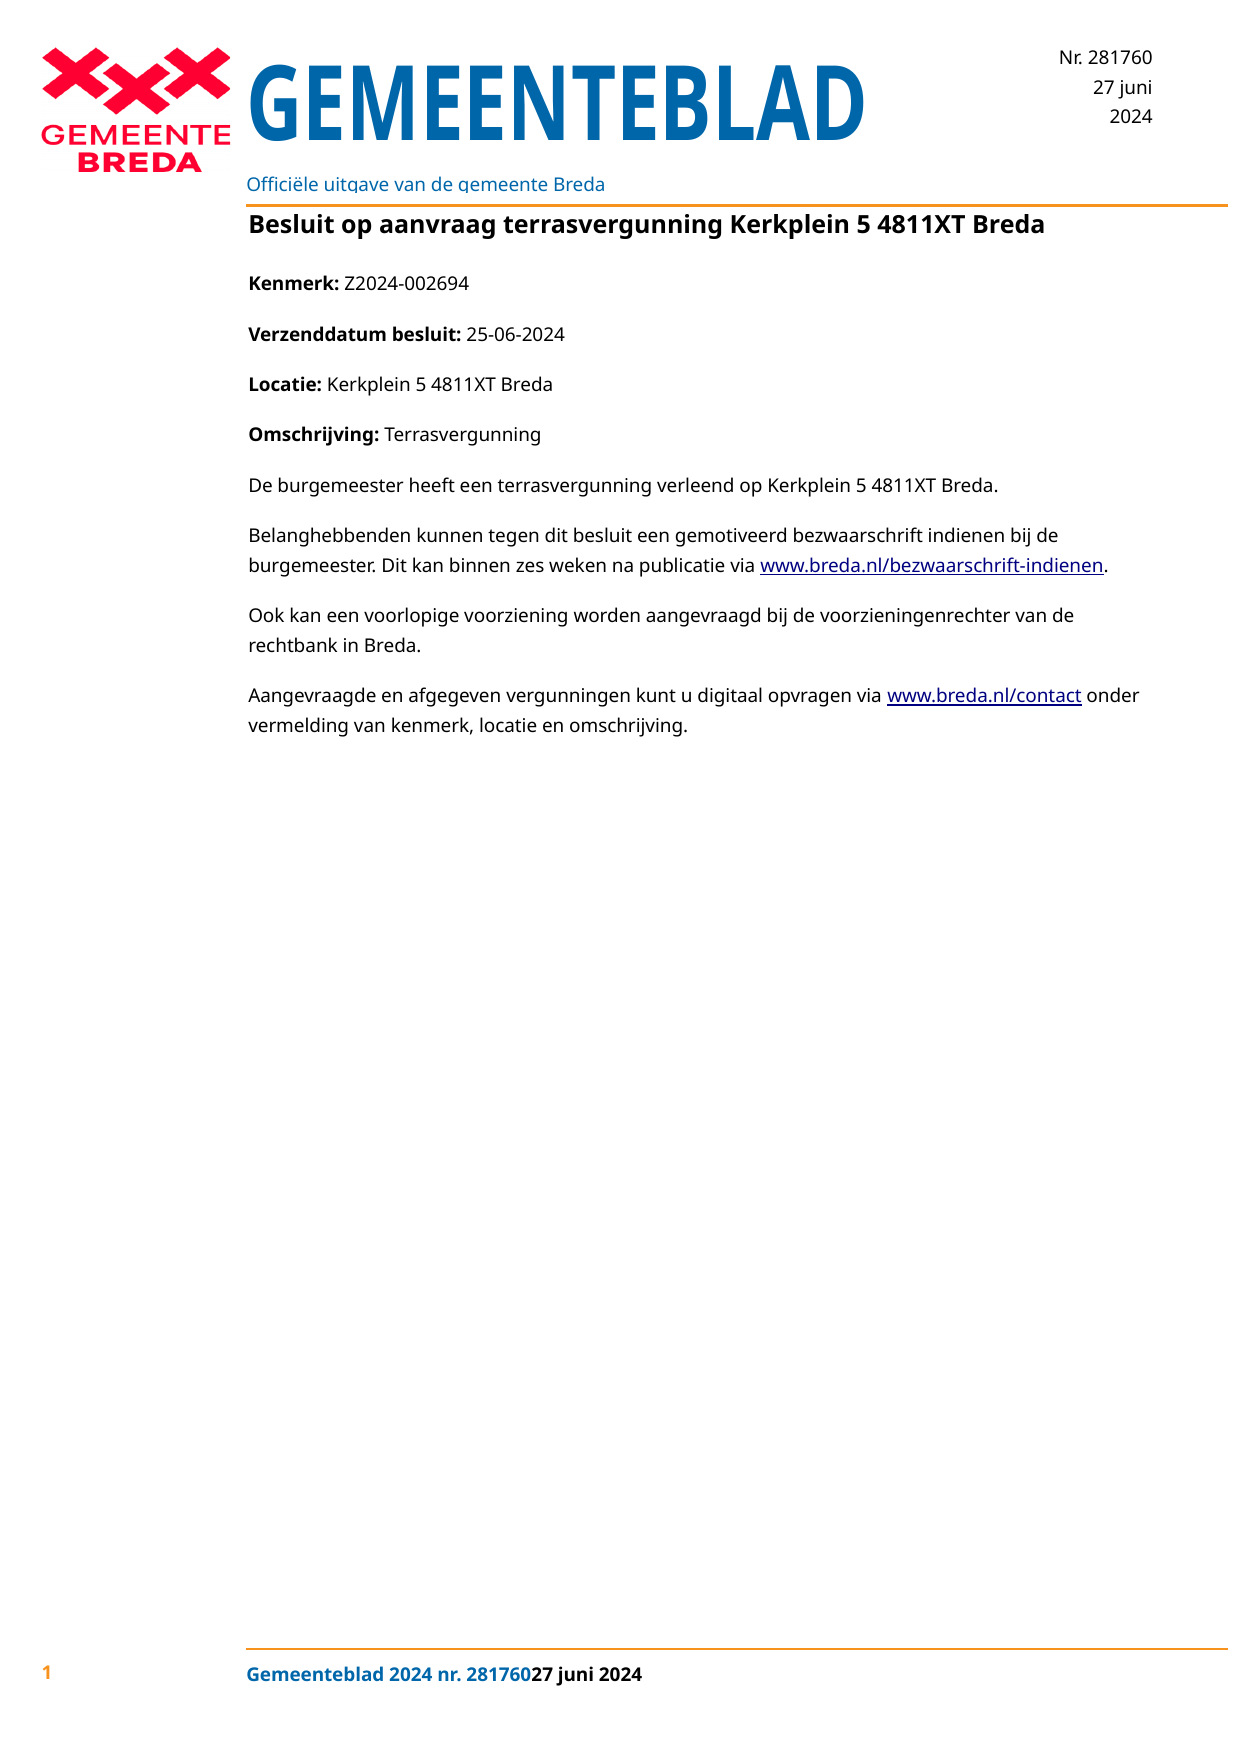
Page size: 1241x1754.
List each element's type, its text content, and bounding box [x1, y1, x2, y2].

text Besluit op aanvraag terrasvergunning Kerkplein 5 4811XT Breda [248, 207, 1152, 241]
picture [41, 47, 231, 172]
text De burgemeester heeft een terrasvergunning verleend op Kerkplein 5 4811XT Breda. [248, 472, 1152, 498]
text Locatie: Kerkplein 5 4811XT Breda [248, 371, 1152, 397]
text Belanghebbenden kunnen tegen dit besluit een gemotiveerd bezwaarschrift indienen bij de burgemeester. Dit kan binnen zes weken na publicatie via www.breda.nl/bezwaarschrift-indienen. [248, 522, 1152, 578]
text Ook kan een voorlopige voorziening worden aangevraagd bij de voorzieningenrechter van de rechtbank in Breda. [248, 602, 1152, 658]
text Verzenddatum besluit: 25-06-2024 [248, 321, 1152, 346]
text Aangevraagde en afgegeven vergunningen kunt u digitaal opvragen via www.breda.nl/contact onder vermelding van kenmerk, locatie en omschrijving. [248, 682, 1152, 738]
text Omschrijving: Terrasvergunning [248, 422, 1152, 447]
text Kenmerk: Z2024-002694 [248, 270, 1152, 296]
